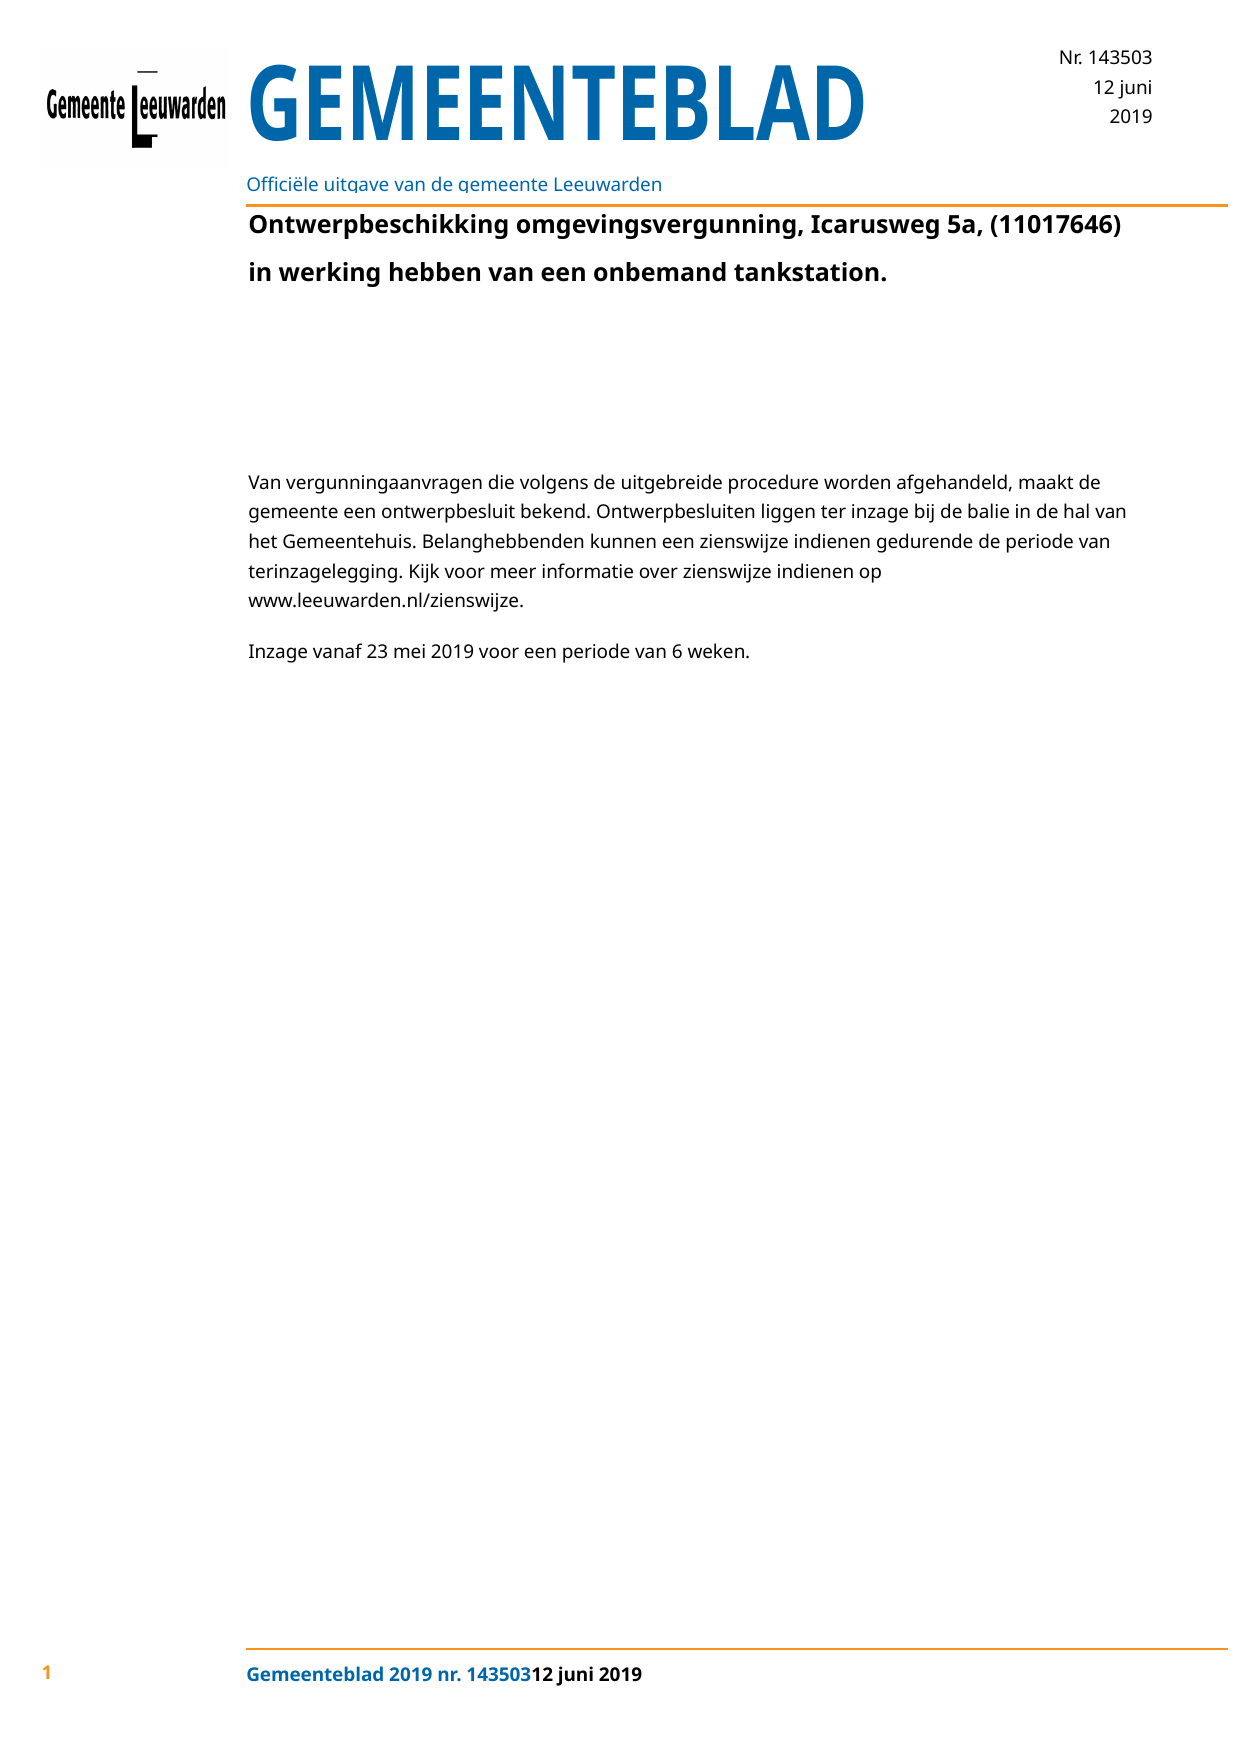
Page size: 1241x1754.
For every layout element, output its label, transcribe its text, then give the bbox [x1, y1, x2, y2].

text Ontwerpbeschikking omgevingsvergunning, Icarusweg 5a, (11017646) in werking hebben van een onbemand tankstation. [248, 207, 1152, 288]
text Van vergunningaanvragen die volgens de uitgebreide procedure worden afgehandeld, maakt de gemeente een ontwerpbesluit bekend. Ontwerpbesluiten liggen ter inzage bij de balie in de hal van het Gemeentehuis. Belanghebbenden kunnen een zienswijze indienen gedurende de periode van terinzagelegging. Kijk voor meer informatie over zienswijze indienen op www.leeuwarden.nl/zienswijze. [248, 469, 1152, 613]
picture [41, 47, 231, 172]
text Inzage vanaf 23 mei 2019 voor een periode van 6 weken. [248, 638, 1152, 664]
